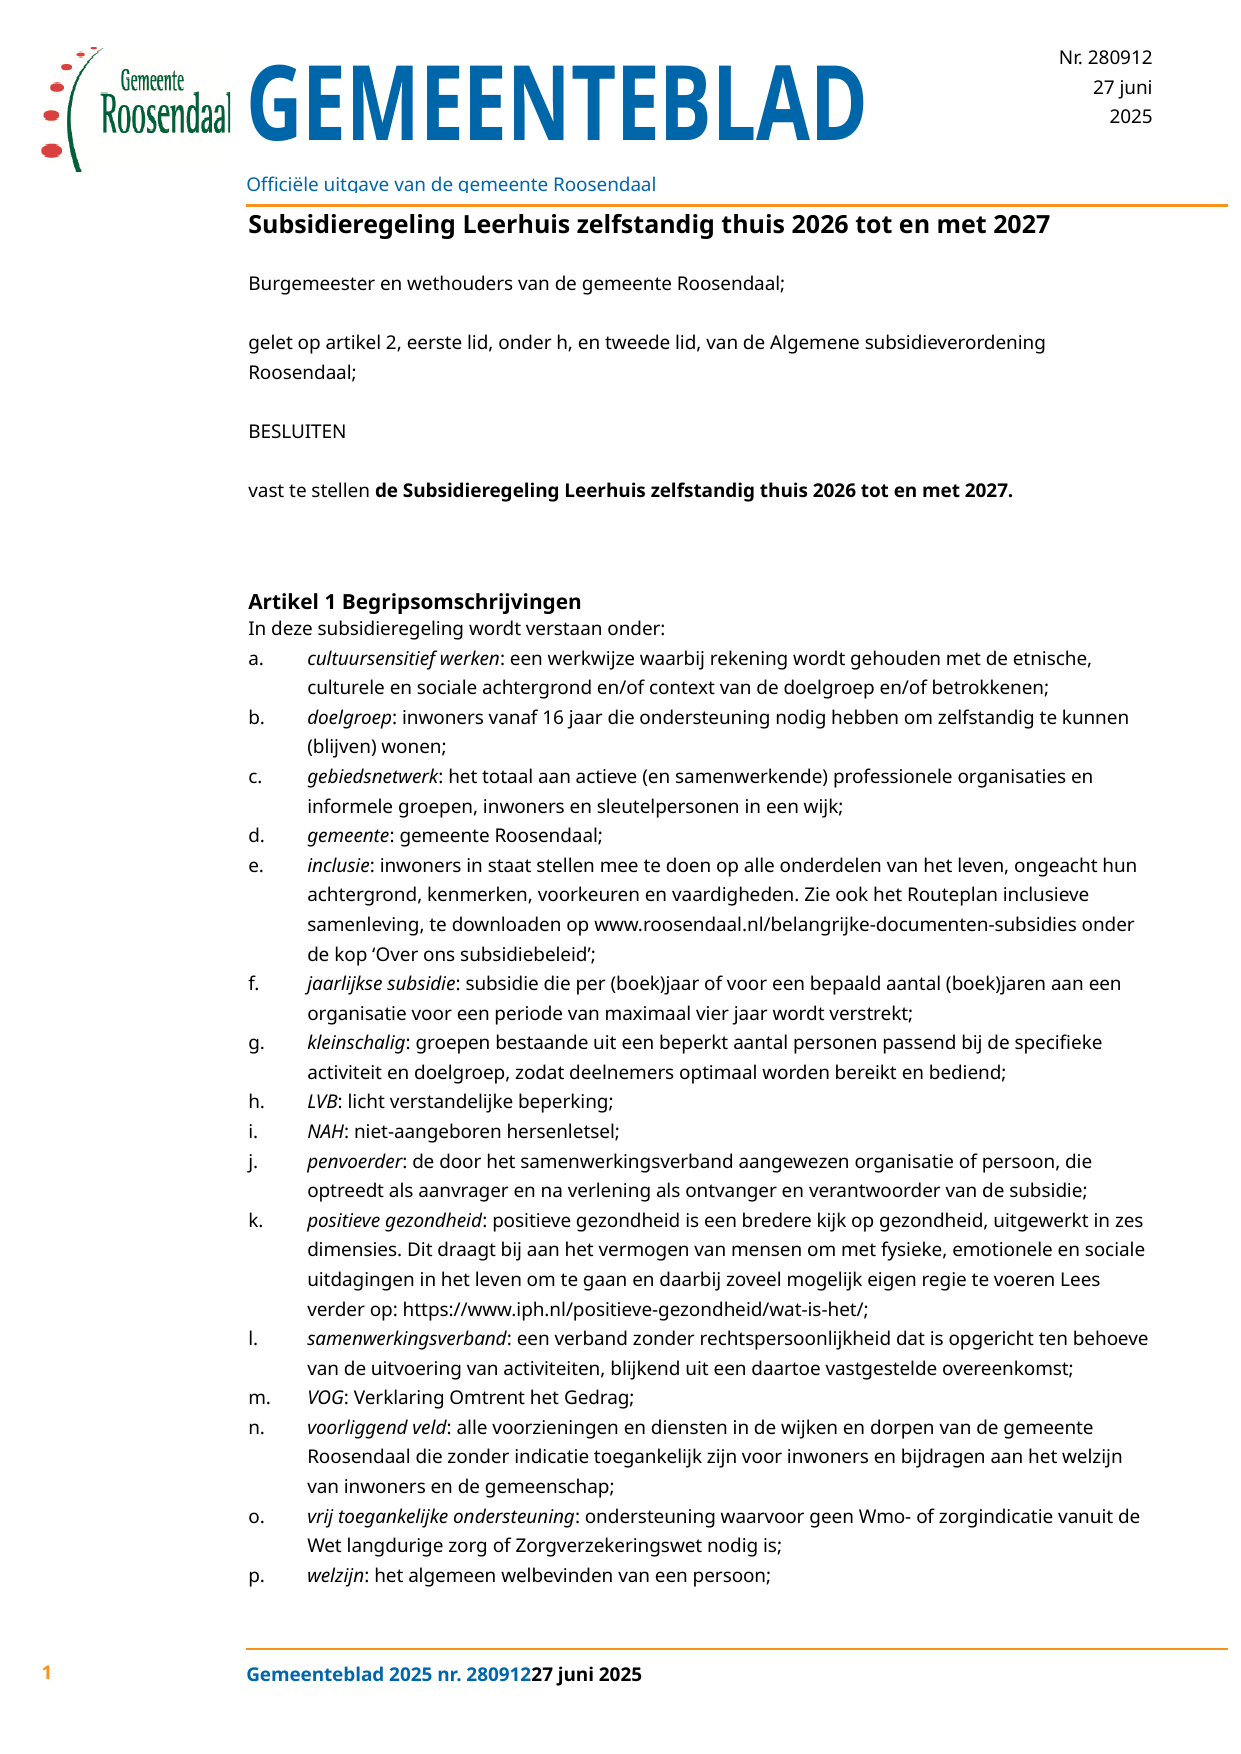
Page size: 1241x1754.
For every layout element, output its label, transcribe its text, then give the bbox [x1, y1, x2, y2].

list inclusie: inwoners in staat stellen mee te doen op alle onderdelen van het leven, ongeacht hun achtergrond, kenmerken, voorkeuren en vaardigheden. Zie ook het Routeplan inclusieve samenleving, te downloaden op www.roosendaal.nl/belangrijke-documenten-subsidies onder de kop ‘Over ons subsidiebeleid’; [248, 852, 1152, 967]
list positieve gezondheid: positieve gezondheid is een bredere kijk op gezondheid, uitgewerkt in zes dimensies. Dit draagt bij aan het vermogen van mensen om met fysieke, emotionele en sociale uitdagingen in het leven om te gaan en daarbij zoveel mogelijk eigen regie te voeren Lees verder op: https://www.iph.nl/positieve-gezondheid/wat-is-het/; [248, 1207, 1152, 1322]
list samenwerkingsverband: een verband zonder rechtspersoonlijkheid dat is opgericht ten behoeve van de uitvoering van activiteiten, blijkend uit een daartoe vastgestelde overeenkomst; [248, 1325, 1152, 1381]
text vast te stellen de Subsidieregeling Leerhuis zelfstandig thuis 2026 tot en met 2027. [248, 477, 1152, 503]
text Burgemeester en wethouders van de gemeente Roosendaal; [248, 270, 1152, 296]
text Subsidieregeling Leerhuis zelfstandig thuis 2026 tot en met 2027 [248, 207, 1152, 241]
text BESLUITEN [248, 418, 1152, 444]
list penvoerder: de door het samenwerkingsverband aangewezen organisatie of persoon, die optreedt als aanvrager en na verlening als ontvanger en verantwoorder van de subsidie; [248, 1148, 1152, 1203]
picture [41, 47, 231, 172]
list vrij toegankelijke ondersteuning: ondersteuning waarvoor geen Wmo- of zorgindicatie vanuit de Wet langdurige zorg of Zorgverzekeringswet nodig is; [248, 1503, 1152, 1558]
list welzijn: het algemeen welbevinden van een persoon; [248, 1562, 1152, 1588]
list kleinschalig: groepen bestaande uit een beperkt aantal personen passend bij de specifieke activiteit en doelgroep, zodat deelnemers optimaal worden bereikt en bediend; [248, 1029, 1152, 1085]
list cultuursensitief werken: een werkwijze waarbij rekening wordt gehouden met de etnische, culturele en sociale achtergrond en/of context van de doelgroep en/of betrokkenen; [248, 645, 1152, 700]
list doelgroep: inwoners vanaf 16 jaar die ondersteuning nodig hebben om zelfstandig te kunnen (blijven) wonen; [248, 704, 1152, 759]
list VOG: Verklaring Omtrent het Gedrag; [248, 1384, 1152, 1410]
list LVB: licht verstandelijke beperking; [248, 1089, 1152, 1114]
list gemeente: gemeente Roosendaal; [248, 822, 1152, 848]
list voorliggend veld: alle voorzieningen en diensten in de wijken en dorpen van de gemeente Roosendaal die zonder indicatie toegankelijk zijn voor inwoners en bijdragen aan het welzijn van inwoners en de gemeenschap; [248, 1414, 1152, 1499]
text gelet op artikel 2, eerste lid, onder h, en tweede lid, van de Algemene subsidieverordening Roosendaal; [248, 329, 1152, 385]
list gebiedsnetwerk: het totaal aan actieve (en samenwerkende) professionele organisaties en informele groepen, inwoners en sleutelpersonen in een wijk; [248, 763, 1152, 819]
text Artikel 1 Begripsomschrijvingen [248, 587, 1152, 615]
list NAH: niet-aangeboren hersenletsel; [248, 1118, 1152, 1144]
text In deze subsidieregeling wordt verstaan onder: [248, 615, 1152, 641]
list jaarlijkse subsidie: subsidie die per (boek)jaar of voor een bepaald aantal (boek)jaren aan een organisatie voor een periode van maximaal vier jaar wordt verstrekt; [248, 970, 1152, 1026]
